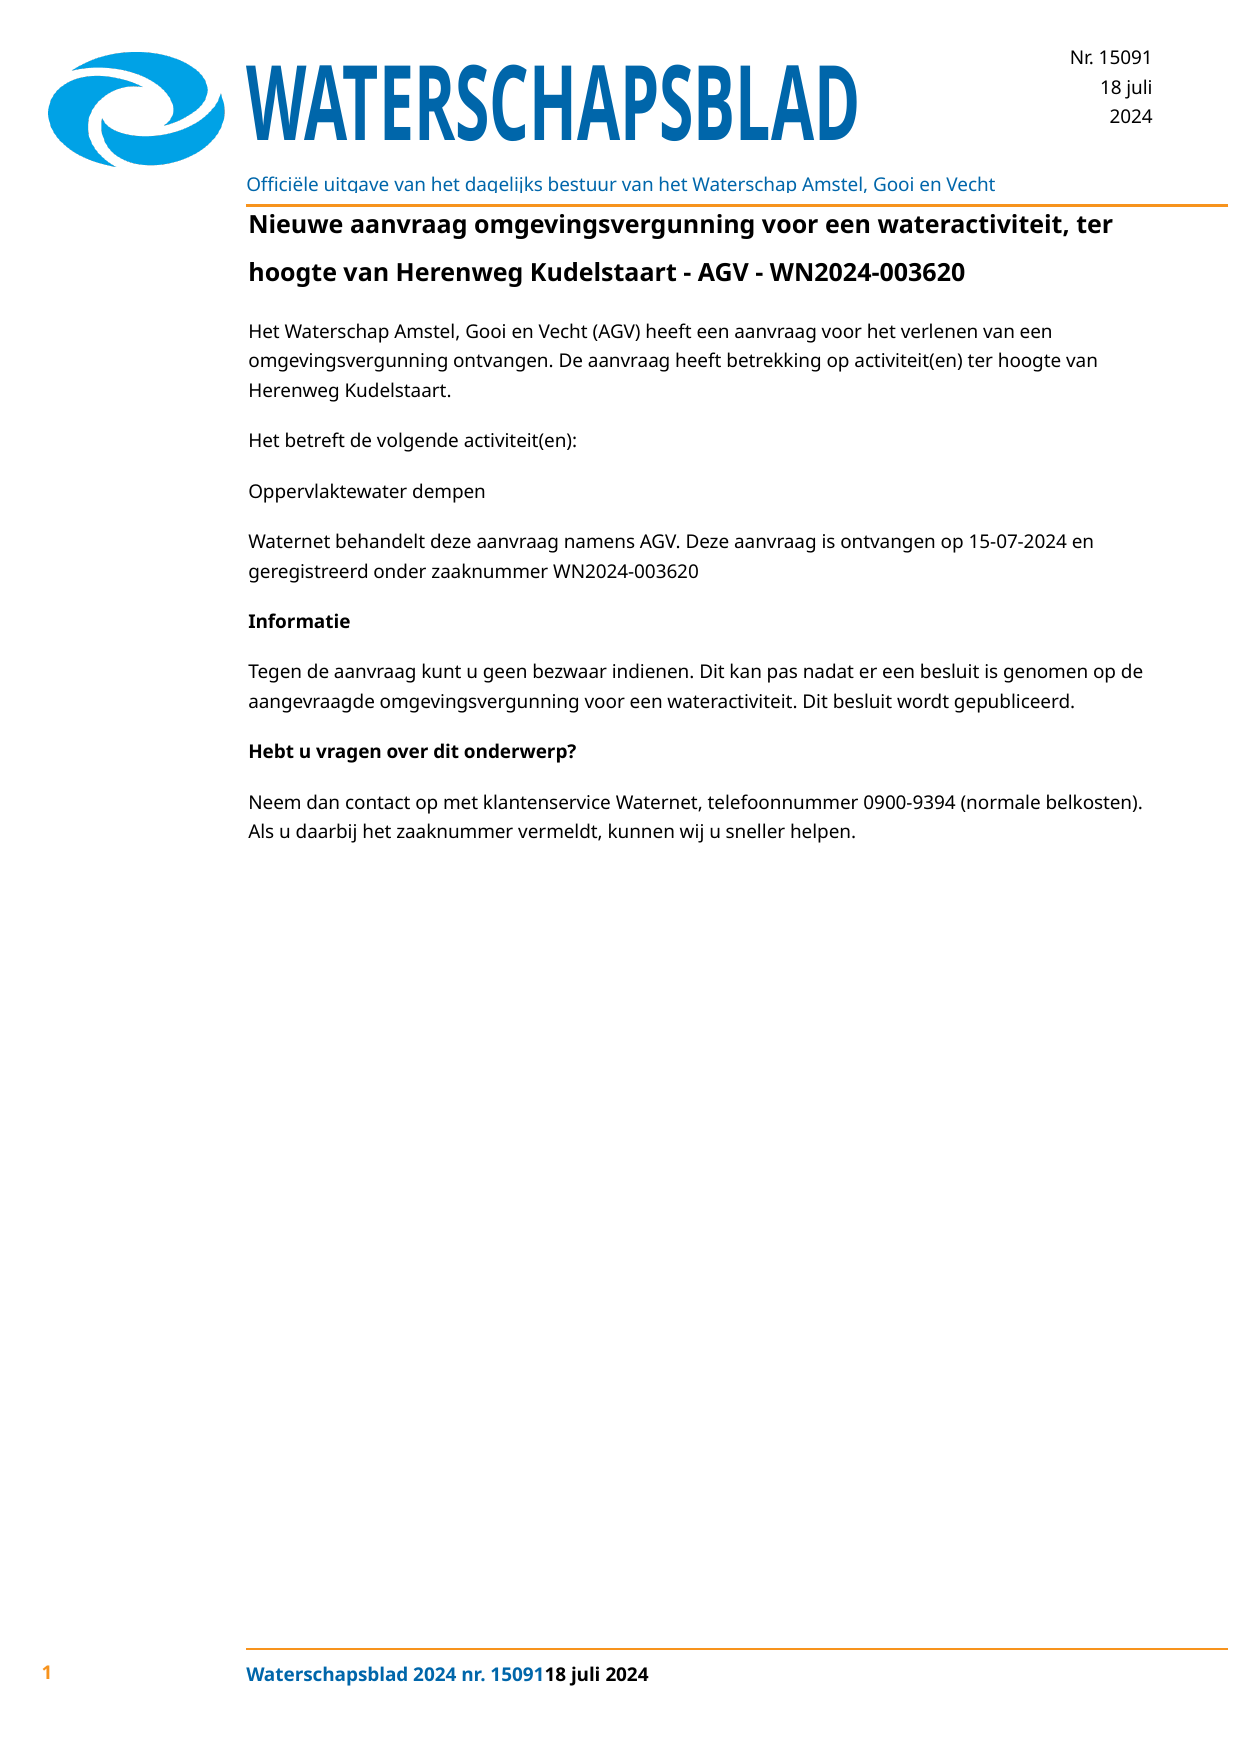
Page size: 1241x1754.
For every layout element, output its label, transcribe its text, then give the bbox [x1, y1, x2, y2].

text Hebt u vragen over dit onderwerp? [248, 739, 1152, 764]
picture [41, 47, 231, 172]
text Informatie [248, 608, 1152, 634]
text Waternet behandelt deze aanvraag namens AGV. Deze aanvraag is ontvangen op 15-07-2024 en geregistreerd onder zaaknummer WN2024-003620 [248, 528, 1152, 584]
text Neem dan contact op met klantenservice Waternet, telefoonnummer 0900-9394 (normale belkosten). Als u daarbij het zaaknummer vermeldt, kunnen wij u sneller helpen. [248, 789, 1152, 844]
text Het betreft de volgende activiteit(en): [248, 427, 1152, 453]
text Tegen de aanvraag kunt u geen bezwaar indienen. Dit kan pas nadat er een besluit is genomen op de aangevraagde omgevingsvergunning voor een wateractiviteit. Dit besluit wordt gepubliceerd. [248, 659, 1152, 714]
text Het Waterschap Amstel, Gooi en Vecht (AGV) heeft een aanvraag voor het verlenen van een omgevingsvergunning ontvangen. De aanvraag heeft betrekking op activiteit(en) ter hoogte van Herenweg Kudelstaart. [248, 318, 1152, 403]
text Oppervlaktewater dempen [248, 478, 1152, 504]
text Nieuwe aanvraag omgevingsvergunning voor een wateractiviteit, ter hoogte van Herenweg Kudelstaart - AGV - WN2024-003620 [248, 207, 1152, 288]
